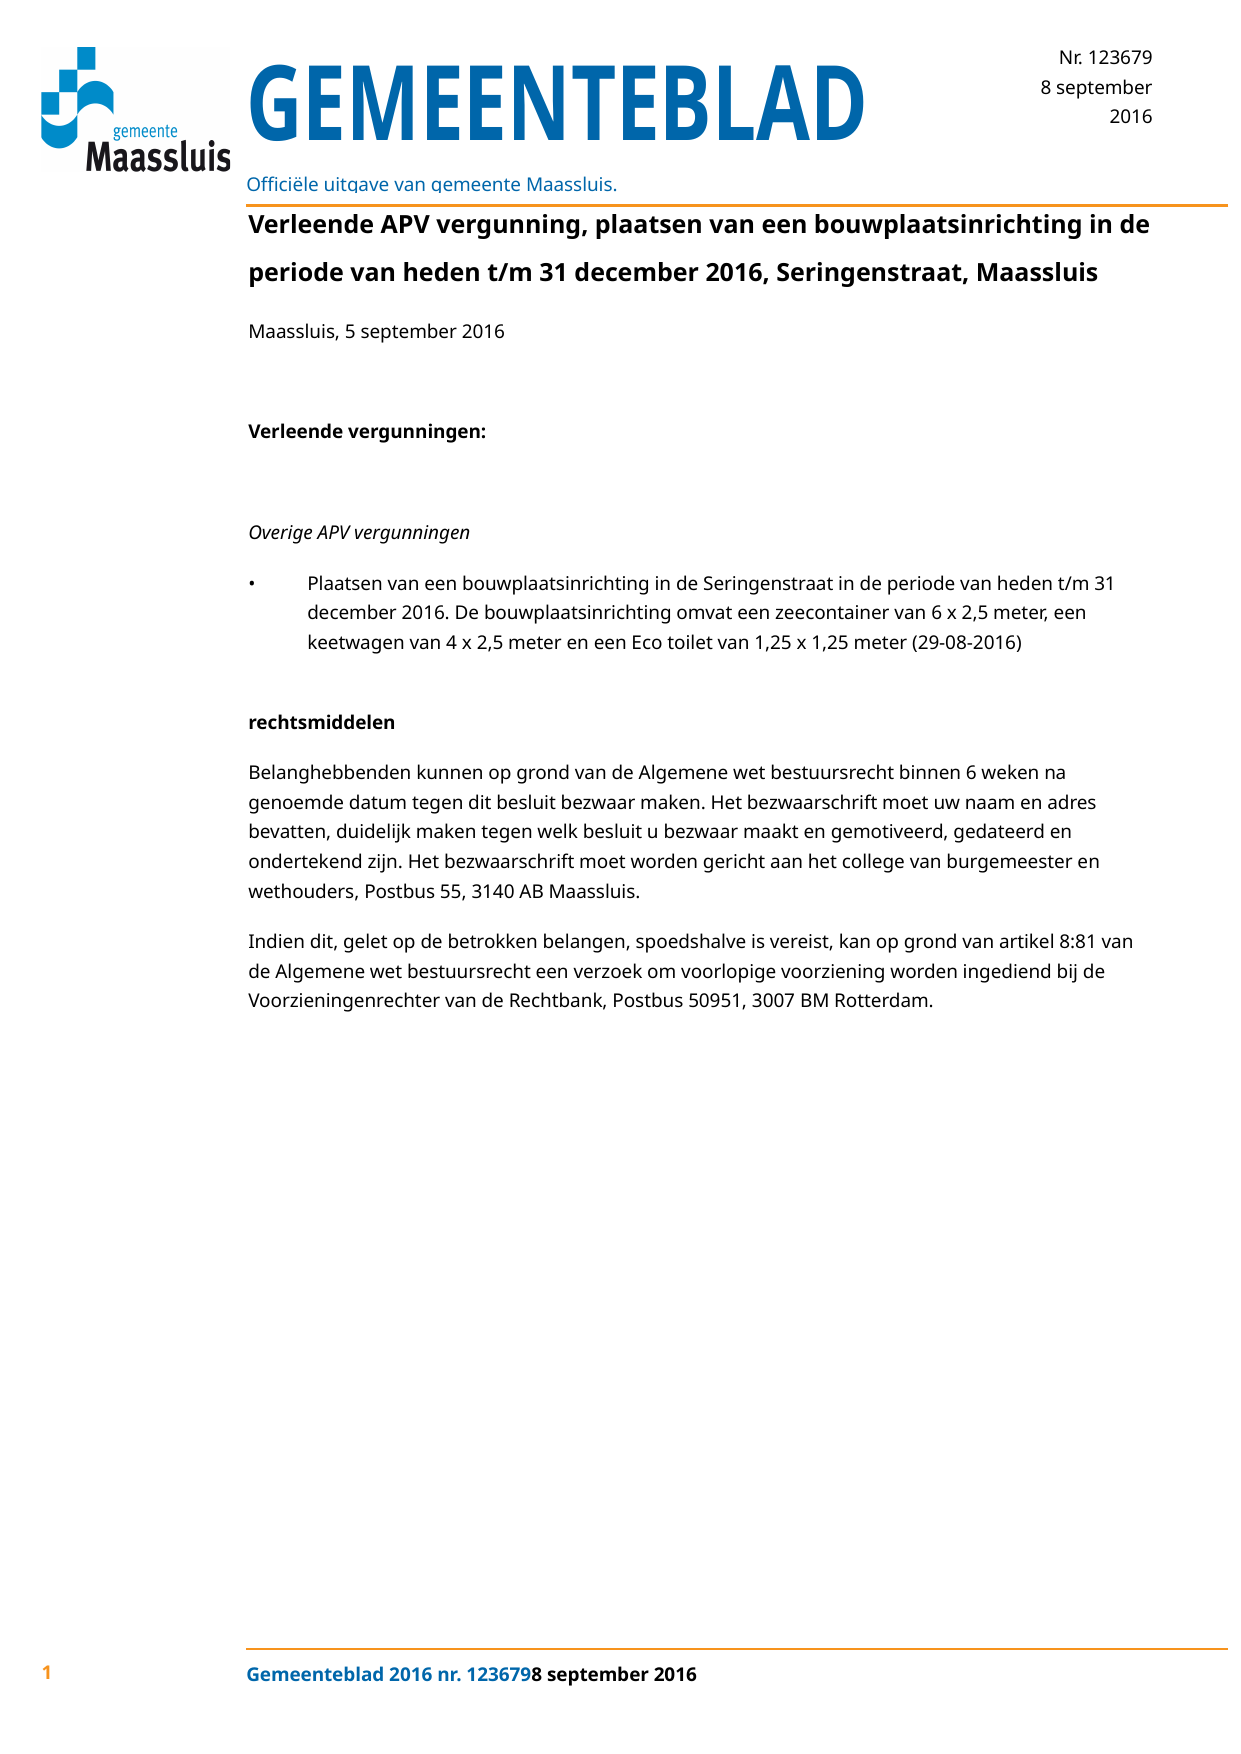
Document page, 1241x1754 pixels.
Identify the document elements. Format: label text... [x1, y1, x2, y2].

text Belanghebbenden kunnen op grond van de Algemene wet bestuursrecht binnen 6 weken na genoemde datum tegen dit besluit bezwaar maken. Het bezwaarschrift moet uw naam en adres bevatten, duidelijk maken tegen welk besluit u bezwaar maakt en gemotiveerd, gedateerd en ondertekend zijn. Het bezwaarschrift moet worden gericht aan het college van burgemeester en wethouders, Postbus 55, 3140 AB Maassluis. [248, 759, 1152, 904]
text Maassluis, 5 september 2016 [248, 318, 1152, 344]
picture [41, 47, 231, 172]
picture [41, 47, 77, 92]
text rechtsmiddelen [248, 709, 1152, 735]
list Plaatsen van een bouwplaatsinrichting in de Seringenstraat in de periode van heden t/m 31 december 2016. De bouwplaatsinrichting omvat een zeecontainer van 6 x 2,5 meter, een keetwagen van 4 x 2,5 meter en een Eco toilet van 1,25 x 1,25 meter (29-08-2016) [248, 570, 1152, 655]
text Verleende vergunningen: [248, 419, 1152, 444]
text Indien dit, gelet op de betrokken belangen, spoedshalve is vereist, kan op grond van artikel 8:81 van de Algemene wet bestuursrecht een verzoek om voorlopige voorziening worden ingediend bij de Voorzieningenrechter van de Rechtbank, Postbus 50951, 3007 BM Rotterdam. [248, 928, 1152, 1013]
text Overige APV vergunningen [248, 519, 1152, 545]
text Verleende APV vergunning, plaatsen van een bouwplaatsinrichting in de periode van heden t/m 31 december 2016, Seringenstraat, Maassluis [248, 207, 1152, 288]
